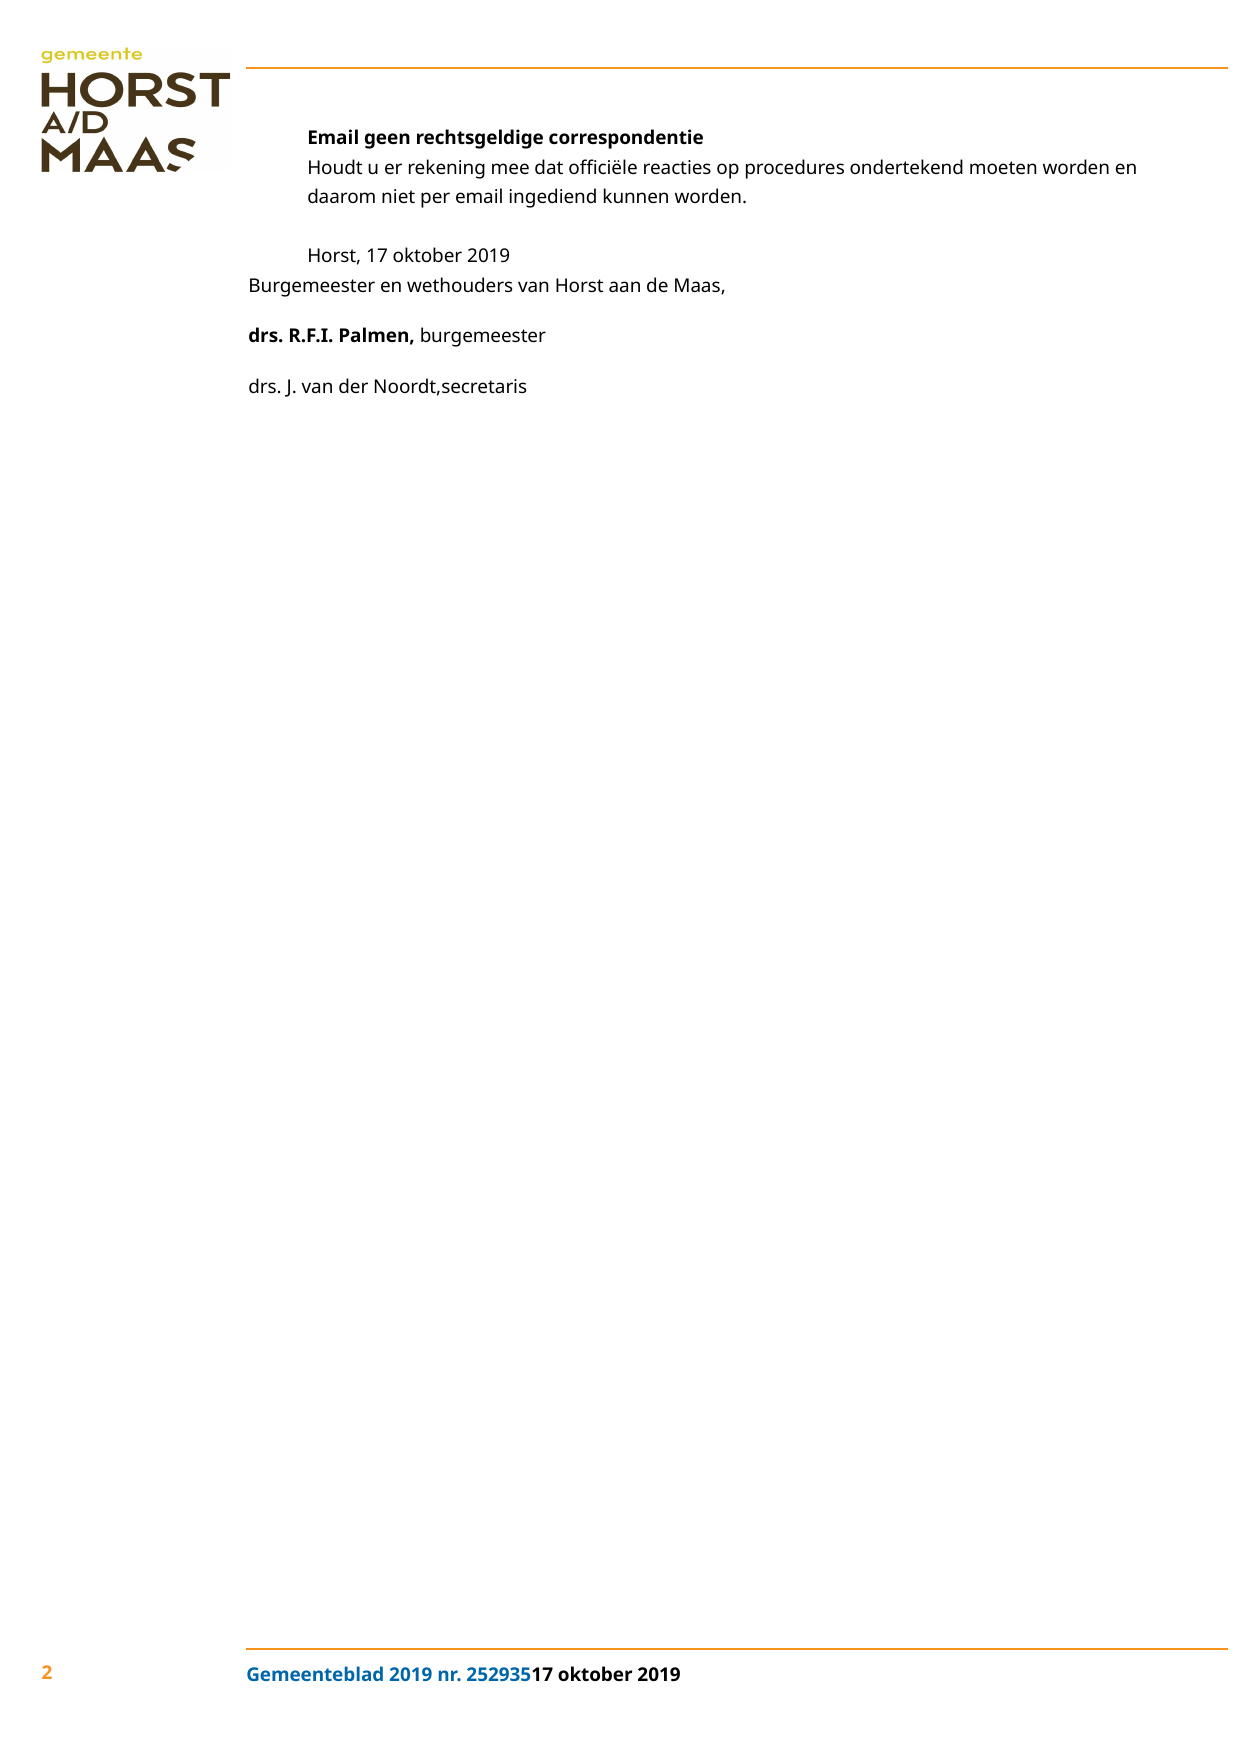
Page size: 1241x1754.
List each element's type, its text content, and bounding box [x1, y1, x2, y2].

picture [41, 47, 231, 172]
text drs. J. van der Noordt,secretaris [248, 373, 1152, 399]
list Email geen rechtsgeldige correspondentie [248, 124, 1152, 150]
list Horst, 17 oktober 2019 [248, 243, 1152, 268]
list Houdt u er rekening mee dat officiële reacties op procedures ondertekend moeten worden en daarom niet per email ingediend kunnen worden. [248, 154, 1152, 209]
text drs. R.F.I. Palmen, burgemeester [248, 323, 1152, 348]
text Burgemeester en wethouders van Horst aan de Maas, [248, 272, 1152, 298]
